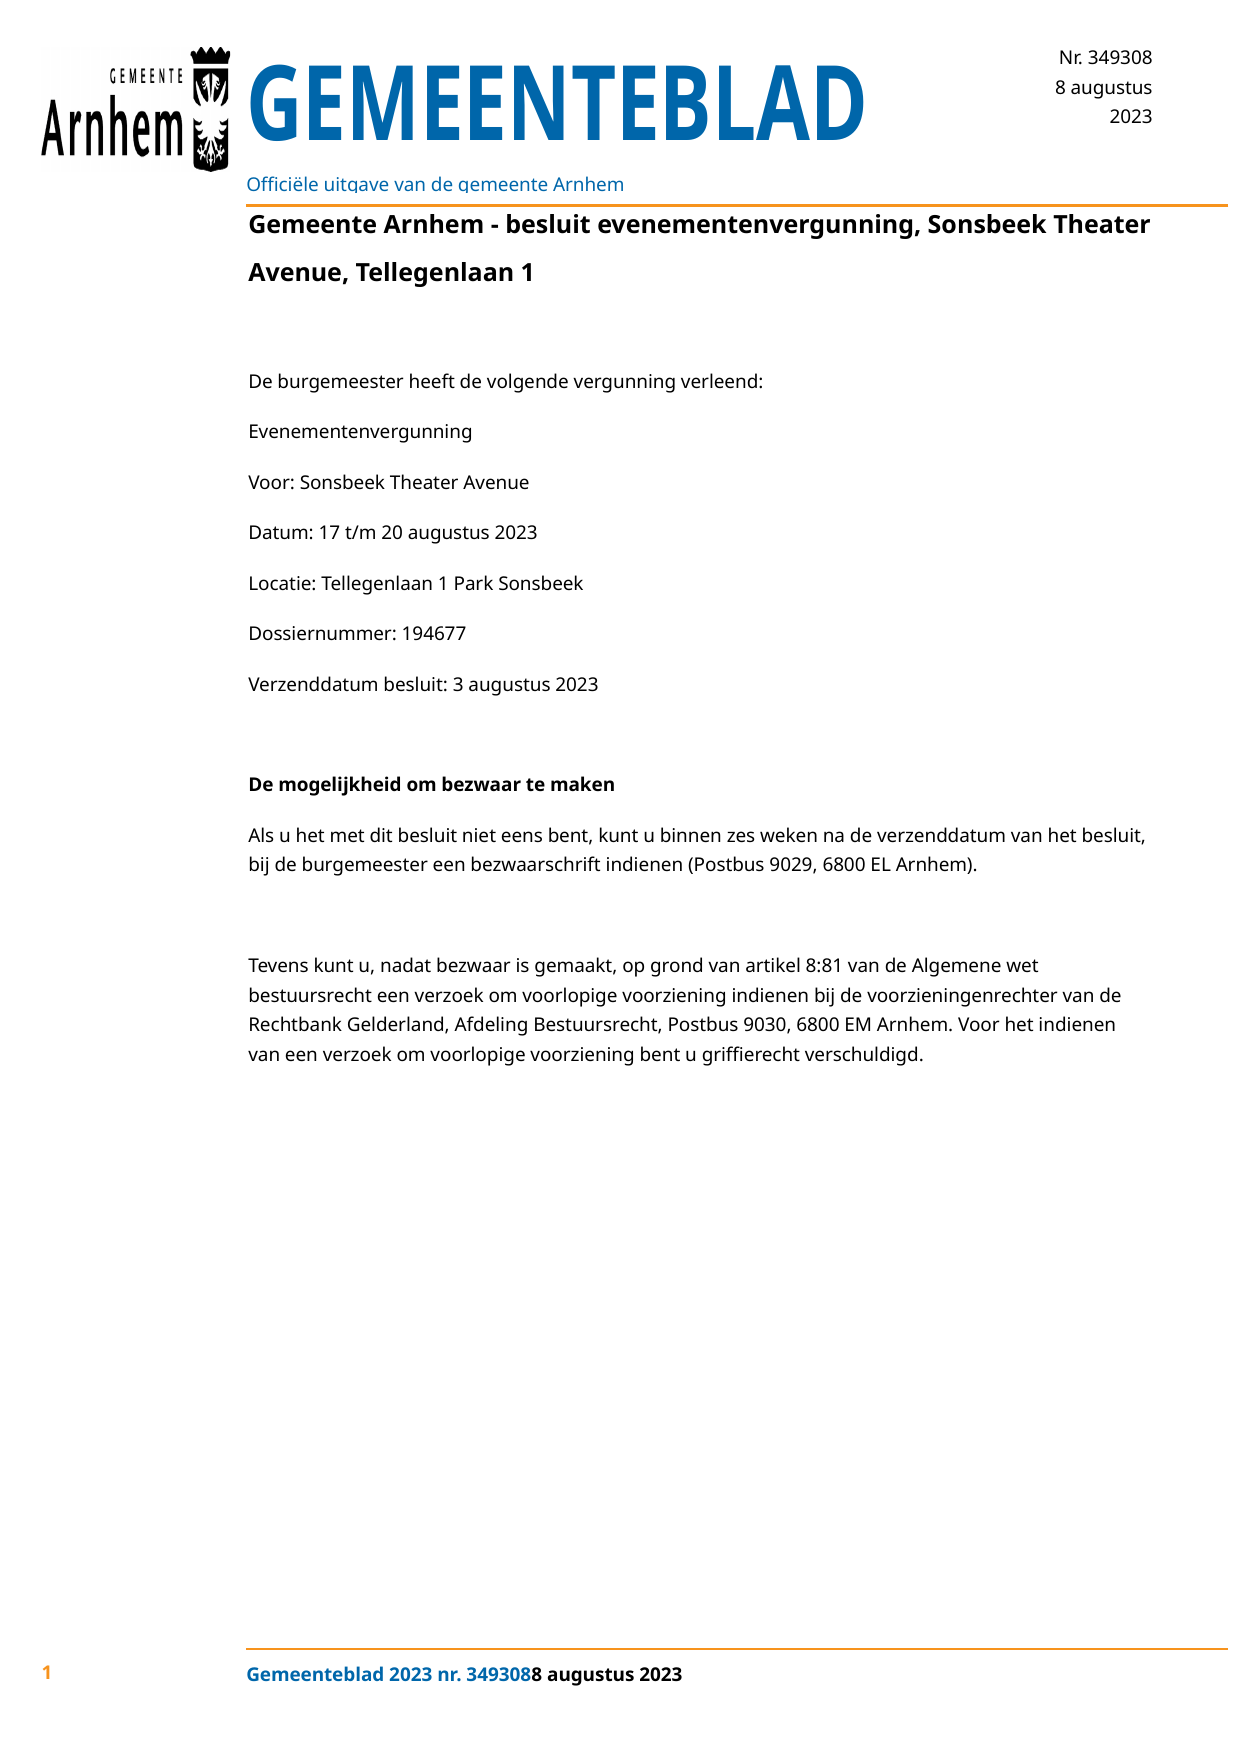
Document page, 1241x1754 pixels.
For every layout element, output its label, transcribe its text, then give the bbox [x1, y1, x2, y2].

text Gemeente Arnhem - besluit evenementenvergunning, Sonsbeek Theater Avenue, Tellegenlaan 1 [248, 207, 1152, 288]
text Verzenddatum besluit: 3 augustus 2023 [248, 671, 1152, 697]
text Evenementenvergunning [248, 419, 1152, 444]
text Datum: 17 t/m 20 augustus 2023 [248, 519, 1152, 545]
text Voor: Sonsbeek Theater Avenue [248, 469, 1152, 495]
text Tevens kunt u, nadat bezwaar is gemaakt, op grond van artikel 8:81 van de Algemene wet bestuursrecht een verzoek om voorlopige voorziening indienen bij de voorzieningenrechter van de Rechtbank Gelderland, Afdeling Bestuursrecht, Postbus 9030, 6800 EM Arnhem. Voor het indienen van een verzoek om voorlopige voorziening bent u griffierecht verschuldigd. [248, 952, 1152, 1067]
text De burgemeester heeft de volgende vergunning verleend: [248, 368, 1152, 394]
text Als u het met dit besluit niet eens bent, kunt u binnen zes weken na de verzenddatum van het besluit, bij de burgemeester een bezwaarschrift indienen (Postbus 9029, 6800 EL Arnhem). [248, 822, 1152, 877]
text Dossiernummer: 194677 [248, 620, 1152, 646]
text De mogelijkheid om bezwaar te maken [248, 772, 1152, 797]
picture [41, 47, 231, 172]
text Locatie: Tellegenlaan 1 Park Sonsbeek [248, 570, 1152, 596]
